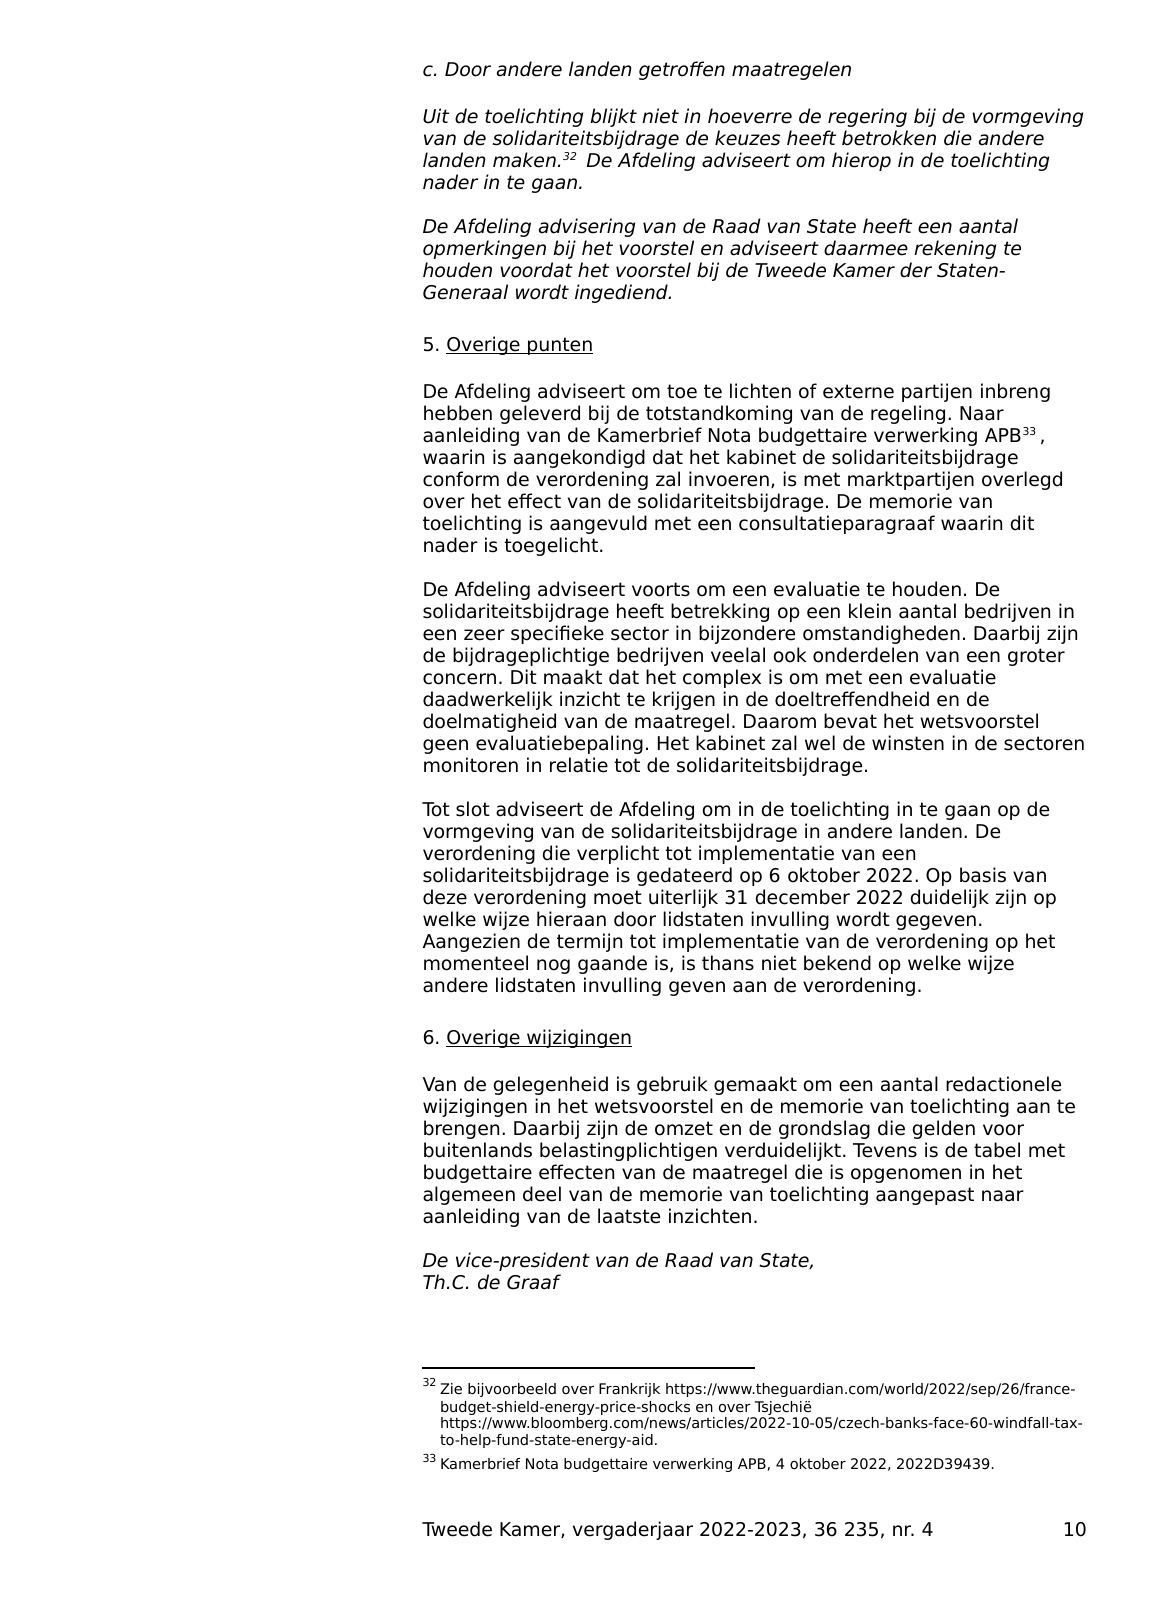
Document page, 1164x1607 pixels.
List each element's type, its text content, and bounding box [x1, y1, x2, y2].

text De Afdeling advisering van de Raad van State heeft een aantal opmerkingen bij het voorstel en adviseert daarmee rekening te houden voordat het voorstel bij de Tweede Kamer der Staten-Generaal wordt ingediend. [422, 216, 1087, 304]
text Th.C. de Graaf [422, 1272, 1087, 1294]
text Uit de toelichting blijkt niet in hoeverre de regering bij de vormgeving van de solidariteitsbijdrage de keuzes heeft betrokken die andere landen maken. De Afdeling adviseert om hierop in de toelichting nader in te gaan. [422, 106, 1087, 194]
text Tot slot adviseert de Afdeling om in de toelichting in te gaan op de vormgeving van de solidariteitsbijdrage in andere landen. De verordening die verplicht tot implementatie van een solidariteitsbijdrage is gedateerd op 6 oktober 2022. Op basis van deze verordening moet uiterlijk 31 december 2022 duidelijk zijn op welke wijze hieraan door lidstaten invulling wordt gegeven. Aangezien de termijn tot implementatie van de verordening op het momenteel nog gaande is, is thans niet bekend op welke wijze andere lidstaten invulling geven aan de verordening. [422, 799, 1087, 997]
text De Afdeling adviseert om toe te lichten of externe partijen inbreng hebben geleverd bij de totstandkoming van de regeling. Naar aanleiding van de Kamerbrief Nota budgettaire verwerking APB, waarin is aangekondigd dat het kabinet de solidariteitsbijdrage conform de verordening zal invoeren, is met marktpartijen overlegd over het effect van de solidariteitsbijdrage. De memorie van toelichting is aangevuld met een consultatieparagraaf waarin dit nader is toegelicht. [422, 381, 1087, 557]
text De Afdeling adviseert voorts om een evaluatie te houden. De solidariteitsbijdrage heeft betrekking op een klein aantal bedrijven in een zeer specifieke sector in bijzondere omstandigheden. Daarbij zijn de bijdrageplichtige bedrijven veelal ook onderdelen van een groter concern. Dit maakt dat het complex is om met een evaluatie daadwerkelijk inzicht te krijgen in de doeltreffendheid en de doelmatigheid van de maatregel. Daarom bevat het wetsvoorstel geen evaluatiebepaling. Het kabinet zal wel de winsten in de sectoren monitoren in relatie tot de solidariteitsbijdrage. [422, 579, 1087, 777]
text Van de gelegenheid is gebruik gemaakt om een aantal redactionele wijzigingen in het wetsvoorstel en de memorie van toelichting aan te brengen. Daarbij zijn de omzet en de grondslag die gelden voor buitenlands belastingplichtigen verduidelijkt. Tevens is de tabel met budgettaire effecten van de maatregel die is opgenomen in het algemeen deel van de memorie van toelichting aangepast naar aanleiding van de laatste inzichten. [422, 1074, 1087, 1228]
subtitle 6. Overige wijzigingen [422, 1027, 1087, 1049]
text De vice-president van de Raad van State, [422, 1250, 1087, 1272]
text Zie bijvoorbeeld over Frankrijk https://www.theguardian.com/world/2022/sep/26/france-budget-shield-energy-price-shocks en over Tsjechië https://www.bloomberg.com/news/articles/2022-10-05/czech-banks-face-60-windfall-tax-to-help-fund-state-energy-aid. [422, 1377, 1087, 1449]
subtitle 5. Overige punten [422, 334, 1087, 356]
subtitle c. Door andere landen getroffen maatregelen [422, 59, 1087, 81]
text Kamerbrief Nota budgettaire verwerking APB, 4 oktober 2022, 2022D39439. [422, 1452, 1087, 1474]
